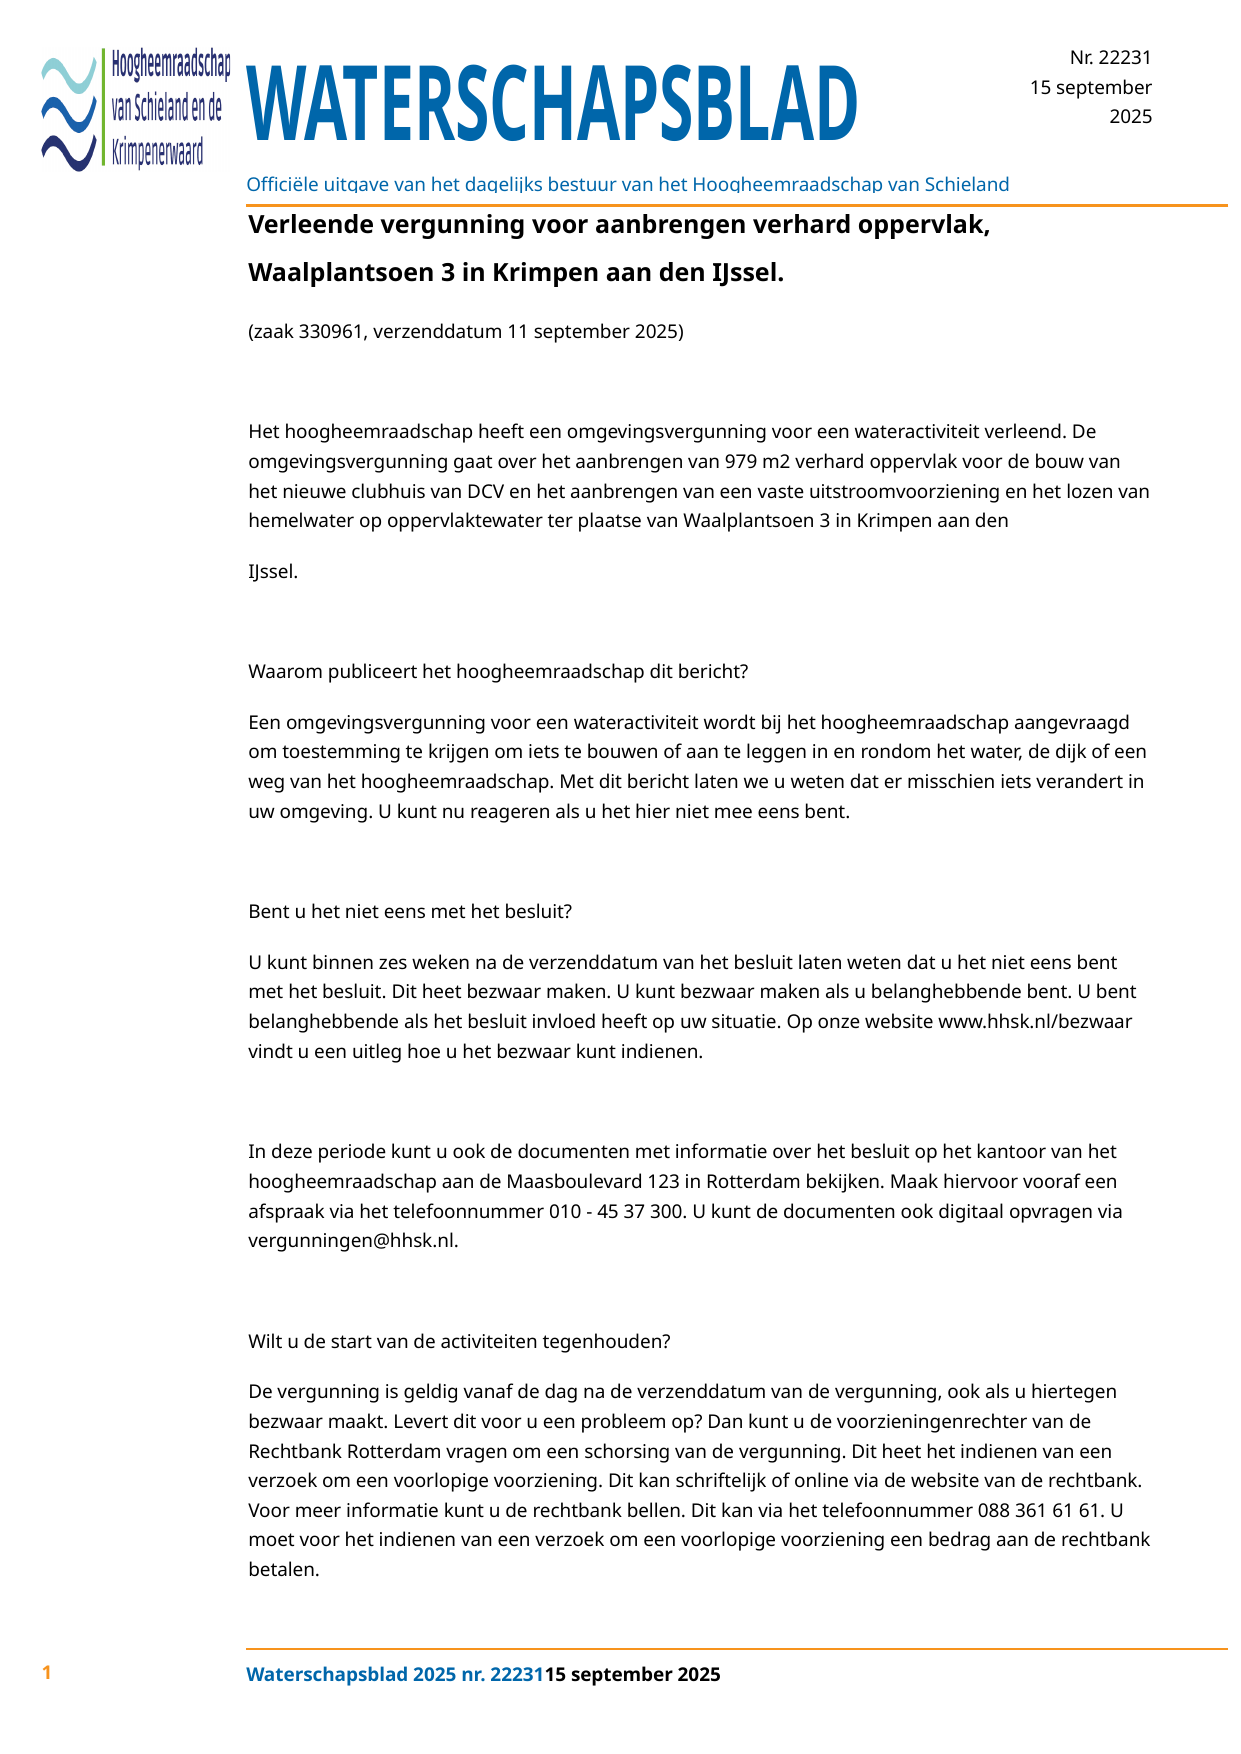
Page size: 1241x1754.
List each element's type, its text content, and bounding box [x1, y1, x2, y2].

text Bent u het niet eens met het besluit? [248, 899, 1152, 924]
text Wilt u de start van de activiteiten tegenhouden? [248, 1328, 1152, 1354]
text Verleende vergunning voor aanbrengen verhard oppervlak, Waalplantsoen 3 in Krimpen aan den IJssel. [248, 207, 1152, 288]
text Waarom publiceert het hoogheemraadschap dit bericht? [248, 659, 1152, 684]
text (zaak 330961, verzenddatum 11 september 2025) [248, 318, 1152, 344]
picture [41, 47, 231, 172]
text Het hoogheemraadschap heeft een omgevingsvergunning voor een wateractiviteit verleend. De omgevingsvergunning gaat over het aanbrengen van 979 m2 verhard oppervlak voor de bouw van het nieuwe clubhuis van DCV en het aanbrengen van een vaste uitstroomvoorziening en het lozen van hemelwater op oppervlaktewater ter plaatse van Waalplantsoen 3 in Krimpen aan den [248, 419, 1152, 533]
text De vergunning is geldig vanaf de dag na de verzenddatum van de vergunning, ook als u hiertegen bezwaar maakt. Levert dit voor u een probleem op? Dan kunt u de voorzieningenrechter van de Rechtbank Rotterdam vragen om een schorsing van de vergunning. Dit heet het indienen van een verzoek om een voorlopige voorziening. Dit kan schriftelijk of online via de website van de rechtbank. Voor meer informatie kunt u de rechtbank bellen. Dit kan via het telefoonnummer 088 361 61 61. U moet voor het indienen van een verzoek om een voorlopige voorziening een bedrag aan de rechtbank betalen. [248, 1379, 1152, 1582]
text Een omgevingsvergunning voor een wateractiviteit wordt bij het hoogheemraadschap aangevraagd om toestemming te krijgen om iets te bouwen of aan te leggen in en rondom het water, de dijk of een weg van het hoogheemraadschap. Met dit bericht laten we u weten dat er misschien iets verandert in uw omgeving. U kunt nu reageren als u het hier niet mee eens bent. [248, 709, 1152, 824]
text In deze periode kunt u ook de documenten met informatie over het besluit op het kantoor van het hoogheemraadschap aan de Maasboulevard 123 in Rotterdam bekijken. Maak hiervoor vooraf een afspraak via het telefoonnummer 010 - 45 37 300. U kunt de documenten ook digitaal opvragen via vergunningen@hhsk.nl. [248, 1139, 1152, 1253]
text IJssel. [248, 558, 1152, 584]
text U kunt binnen zes weken na de verzenddatum van het besluit laten weten dat u het niet eens bent met het besluit. Dit heet bezwaar maken. U kunt bezwaar maken als u belanghebbende bent. U bent belanghebbende als het besluit invloed heeft op uw situatie. Op onze website www.hhsk.nl/bezwaar vindt u een uitleg hoe u het bezwaar kunt indienen. [248, 949, 1152, 1064]
